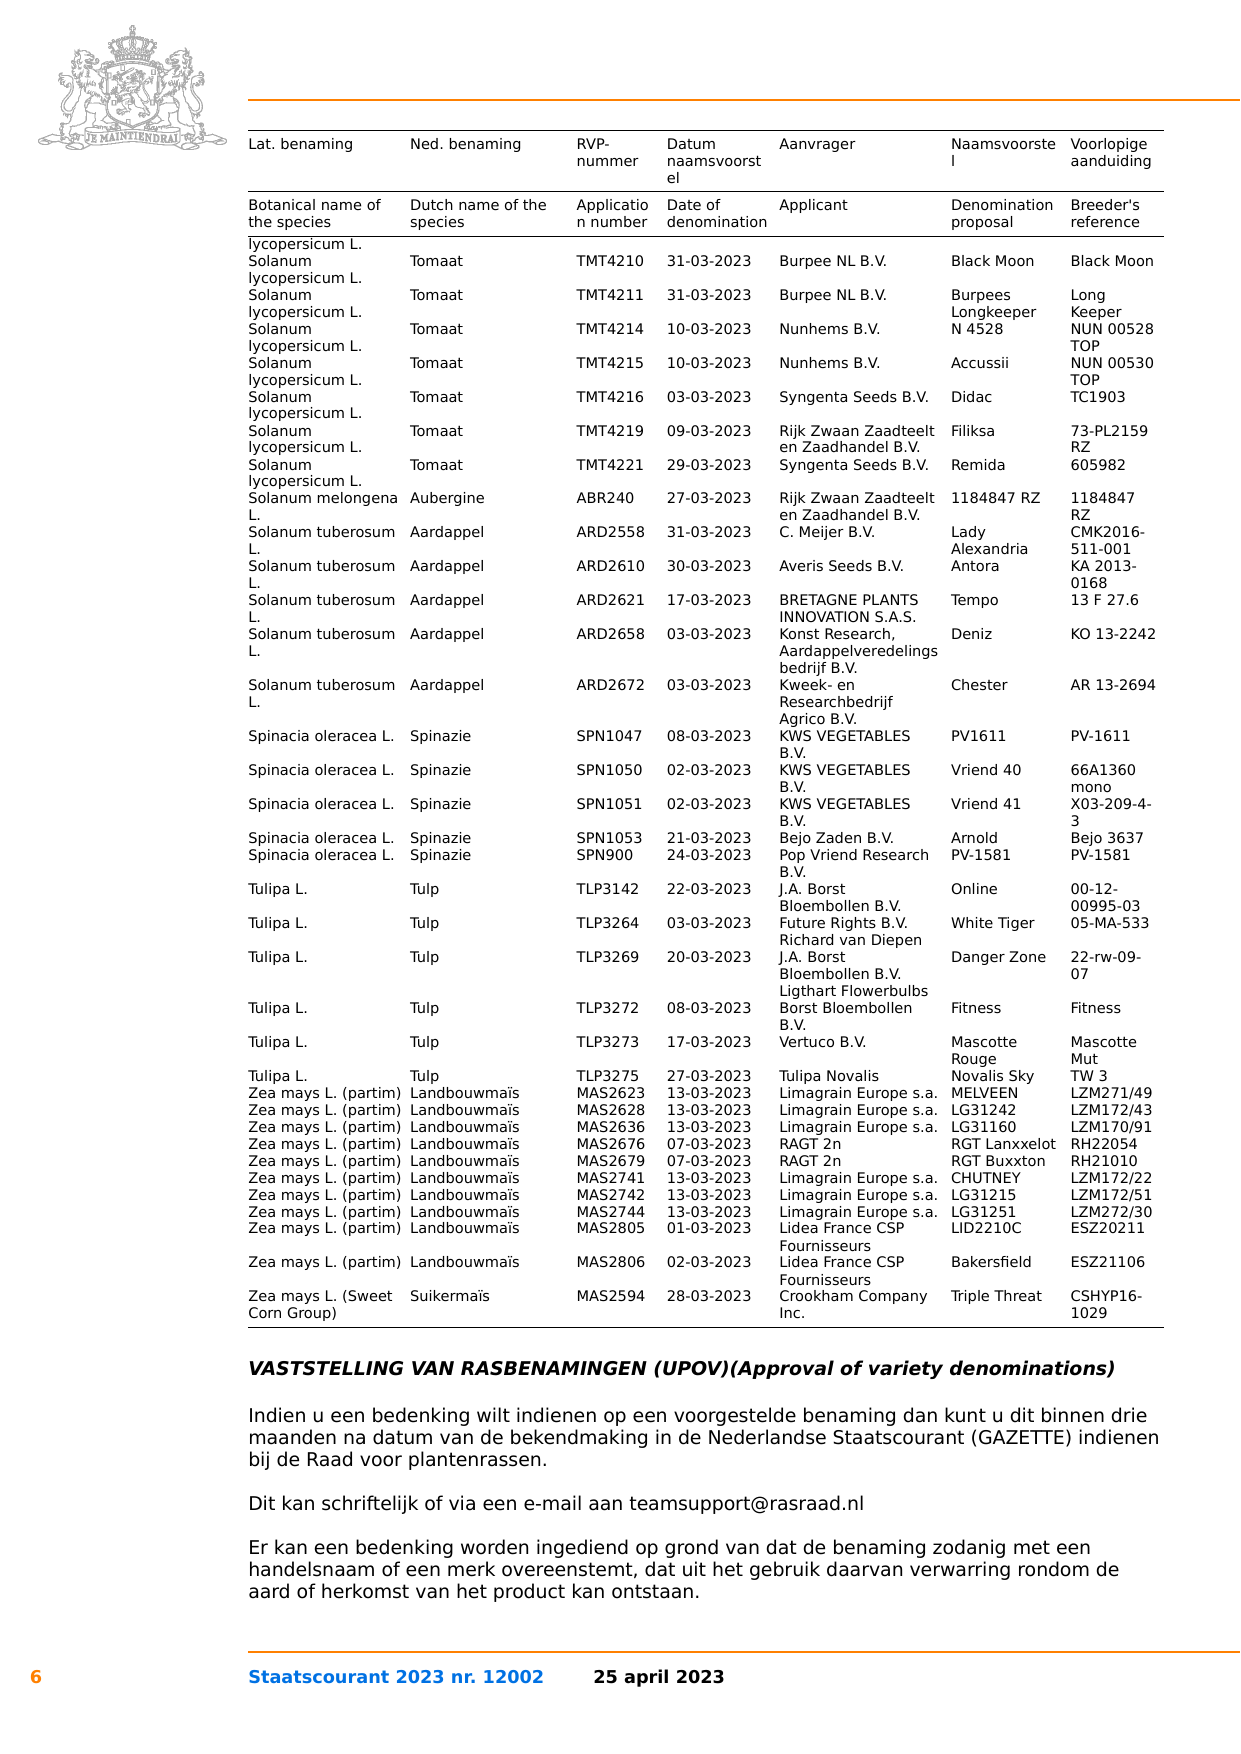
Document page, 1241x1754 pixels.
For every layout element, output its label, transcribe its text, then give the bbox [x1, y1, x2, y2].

table_header Datum naamsvoorstel [661, 131, 773, 191]
table_cell TMT4216 [570, 389, 661, 422]
table_cell Bakersfield [945, 1254, 1064, 1288]
table_cell LZM271/49 [1065, 1085, 1163, 1102]
table_cell Vriend 41 [945, 796, 1064, 830]
table_cell Tulp [404, 1000, 570, 1034]
table_cell TLP3142 [570, 881, 661, 915]
table_cell [570, 932, 661, 949]
table_cell Solanum tuberosum L. [248, 592, 404, 626]
table_cell PV-1611 [1065, 728, 1163, 762]
table_cell 1184847 RZ [1065, 490, 1163, 524]
table_cell Tempo [945, 592, 1064, 626]
table_cell Zea mays L. (Sweet Corn Group) [248, 1288, 404, 1327]
table_cell Danger Zone [945, 949, 1064, 983]
table_cell Kweek- en Researchbedrijf Agrico B.V. [773, 677, 945, 728]
table_cell LZM272/30 [1065, 1204, 1163, 1220]
table_cell Zea mays L. (partim) [248, 1119, 404, 1136]
table_cell 02-03-2023 [661, 1254, 773, 1288]
table_cell [570, 983, 661, 1000]
table_header Naamsvoorstel [945, 131, 1064, 191]
table_cell Zea mays L. (partim) [248, 1220, 404, 1254]
table_cell Accussii [945, 355, 1064, 388]
table_cell [773, 237, 945, 253]
table_cell Nunhems B.V. [773, 321, 945, 354]
table_cell MAS2679 [570, 1153, 661, 1169]
table_cell Lidea France CSP Fournisseurs [773, 1254, 945, 1288]
table_cell 10-03-2023 [661, 355, 773, 388]
table_cell Tulipa L. [248, 1034, 404, 1068]
table_header RVP-nummer [570, 131, 661, 191]
table_cell Solanum tuberosum L. [248, 677, 404, 728]
table_cell [570, 237, 661, 253]
table_cell LG31251 [945, 1204, 1064, 1220]
table_cell Breeder's reference [1065, 192, 1163, 236]
table_cell Crookham Company Inc. [773, 1288, 945, 1327]
table_cell Zea mays L. (partim) [248, 1102, 404, 1118]
table_cell Bejo 3637 [1065, 830, 1163, 847]
table_cell 31-03-2023 [661, 524, 773, 558]
table_cell Solanum lycopersicum L. [248, 253, 404, 287]
table_cell 10-03-2023 [661, 321, 773, 354]
table_cell Spinacia oleracea L. [248, 796, 404, 830]
table_cell Tulp [404, 881, 570, 915]
table_cell MELVEEN [945, 1085, 1064, 1102]
table_cell Tulp [404, 1034, 570, 1068]
table_cell 03-03-2023 [661, 677, 773, 728]
table_cell Landbouwmaïs [404, 1085, 570, 1102]
table_cell 22-rw-09-07 [1065, 949, 1163, 983]
table_cell Landbouwmaïs [404, 1102, 570, 1118]
table_cell lycopersicum L. [248, 237, 404, 253]
table_cell NUN 00530 TOP [1065, 355, 1163, 388]
table_cell 13-03-2023 [661, 1204, 773, 1220]
table_cell Landbouwmaïs [404, 1119, 570, 1136]
table_cell White Tiger [945, 915, 1064, 932]
table_cell AR 13-2694 [1065, 677, 1163, 728]
table_cell Burpee NL B.V. [773, 253, 945, 287]
table_cell TMT4214 [570, 321, 661, 354]
table_cell 08-03-2023 [661, 728, 773, 762]
table_cell [945, 237, 1064, 253]
table_cell Chester [945, 677, 1064, 728]
table_cell 27-03-2023 [661, 490, 773, 524]
table_cell TLP3264 [570, 915, 661, 932]
table_cell TMT4211 [570, 287, 661, 321]
table_cell Tomaat [404, 321, 570, 354]
table_cell ESZ21106 [1065, 1254, 1163, 1288]
table_cell MAS2628 [570, 1102, 661, 1118]
table_cell Syngenta Seeds B.V. [773, 456, 945, 490]
table_cell [404, 932, 570, 949]
table_cell RH21010 [1065, 1153, 1163, 1169]
table_cell TLP3272 [570, 1000, 661, 1034]
table_cell ARD2558 [570, 524, 661, 558]
table_cell Tulipa L. [248, 881, 404, 915]
table_cell C. Meijer B.V. [773, 524, 945, 558]
table_cell Applicant [773, 192, 945, 236]
table_cell Novalis Sky [945, 1068, 1064, 1084]
table_cell Zea mays L. (partim) [248, 1186, 404, 1203]
table_cell Rijk Zwaan Zaadteelt en Zaadhandel B.V. [773, 423, 945, 456]
table_cell TLP3273 [570, 1034, 661, 1068]
table_cell 00-12-00995-03 [1065, 881, 1163, 915]
table_cell Antora [945, 558, 1064, 592]
table_cell Didac [945, 389, 1064, 422]
table_cell Landbouwmaïs [404, 1136, 570, 1152]
table_cell Tomaat [404, 389, 570, 422]
table_cell Filiksa [945, 423, 1064, 456]
table_cell Spinacia oleracea L. [248, 830, 404, 847]
table_cell SPN900 [570, 847, 661, 881]
table_cell 07-03-2023 [661, 1136, 773, 1152]
table_cell 02-03-2023 [661, 796, 773, 830]
table_cell Triple Threat [945, 1288, 1064, 1327]
table_cell Solanum lycopersicum L. [248, 456, 404, 490]
table_cell SPN1053 [570, 830, 661, 847]
table_cell Rijk Zwaan Zaadteelt en Zaadhandel B.V. [773, 490, 945, 524]
table_cell Tomaat [404, 355, 570, 388]
table_cell Remida [945, 456, 1064, 490]
table_cell Zea mays L. (partim) [248, 1254, 404, 1288]
table_header Lat. benaming [248, 131, 404, 191]
table_cell ARD2658 [570, 626, 661, 677]
table_cell Online [945, 881, 1064, 915]
table_cell 17-03-2023 [661, 1034, 773, 1068]
table_cell Long Keeper [1065, 287, 1163, 321]
table_cell 21-03-2023 [661, 830, 773, 847]
table_cell 13-03-2023 [661, 1170, 773, 1186]
table_cell MAS2623 [570, 1085, 661, 1102]
table_cell Spinazie [404, 796, 570, 830]
table_cell KWS VEGETABLES B.V. [773, 728, 945, 762]
table_cell MAS2636 [570, 1119, 661, 1136]
table_cell MAS2742 [570, 1186, 661, 1203]
table_cell 08-03-2023 [661, 1000, 773, 1034]
table_cell [248, 983, 404, 1000]
table_cell Suikermaïs [404, 1288, 570, 1327]
table_cell 07-03-2023 [661, 1153, 773, 1169]
table_cell 03-03-2023 [661, 389, 773, 422]
table_cell 17-03-2023 [661, 592, 773, 626]
table_cell TC1903 [1065, 389, 1163, 422]
table_cell Syngenta Seeds B.V. [773, 389, 945, 422]
table_cell 28-03-2023 [661, 1288, 773, 1327]
table_cell J.A. Borst Bloembollen B.V. [773, 949, 945, 983]
table_cell LZM172/22 [1065, 1170, 1163, 1186]
table_cell LG31215 [945, 1186, 1064, 1203]
table_cell [1065, 983, 1163, 1000]
table_cell MAS2741 [570, 1170, 661, 1186]
table_cell Spinacia oleracea L. [248, 728, 404, 762]
table_cell Arnold [945, 830, 1064, 847]
table_cell 13 F 27.6 [1065, 592, 1163, 626]
table_cell 24-03-2023 [661, 847, 773, 881]
table_cell SPN1047 [570, 728, 661, 762]
table_cell Spinazie [404, 830, 570, 847]
table_cell 13-03-2023 [661, 1085, 773, 1102]
table_cell Mascotte Rouge [945, 1034, 1064, 1068]
table_cell KO 13-2242 [1065, 626, 1163, 677]
table_cell [1065, 932, 1163, 949]
table_cell KA 2013-0168 [1065, 558, 1163, 592]
table_cell KWS VEGETABLES B.V. [773, 762, 945, 796]
table_cell Spinacia oleracea L. [248, 847, 404, 881]
table_cell Date of denomination [661, 192, 773, 236]
table_cell Vriend 40 [945, 762, 1064, 796]
table_cell Tulp [404, 949, 570, 983]
table_cell Aardappel [404, 626, 570, 677]
table_cell 22-03-2023 [661, 881, 773, 915]
table_cell Limagrain Europe s.a. [773, 1102, 945, 1118]
table_cell Mascotte Mut [1065, 1034, 1163, 1068]
table_cell LZM172/51 [1065, 1186, 1163, 1203]
table_cell 20-03-2023 [661, 949, 773, 983]
table_cell 30-03-2023 [661, 558, 773, 592]
table_cell PV-1581 [1065, 847, 1163, 881]
table_cell Landbouwmaïs [404, 1186, 570, 1203]
table_cell 13-03-2023 [661, 1119, 773, 1136]
table_cell RGT Lanxxelot [945, 1136, 1064, 1152]
table_cell Tulipa L. [248, 915, 404, 932]
table_cell Tulipa L. [248, 1068, 404, 1084]
table_cell J.A. Borst Bloembollen B.V. [773, 881, 945, 915]
subtitle VASTSTELLING VAN RASBENAMINGEN (UPOV)(Approval of variety denominations) [248, 1358, 1163, 1380]
table_cell TW 3 [1065, 1068, 1163, 1084]
table_cell 03-03-2023 [661, 626, 773, 677]
table_cell Denomination proposal [945, 192, 1064, 236]
table_cell SPN1050 [570, 762, 661, 796]
table_cell CSHYP16-1029 [1065, 1288, 1163, 1327]
table_cell Tomaat [404, 423, 570, 456]
table_cell Lidea France CSP Fournisseurs [773, 1220, 945, 1254]
table_cell Limagrain Europe s.a. [773, 1204, 945, 1220]
table_cell LZM170/91 [1065, 1119, 1163, 1136]
table_cell 605982 [1065, 456, 1163, 490]
table_cell CMK2016-511-001 [1065, 524, 1163, 558]
table_cell TMT4221 [570, 456, 661, 490]
table_cell Zea mays L. (partim) [248, 1085, 404, 1102]
table_cell Aardappel [404, 524, 570, 558]
table_cell Spinazie [404, 847, 570, 881]
table_cell Botanical name of the species [248, 192, 404, 236]
table_cell Lady Alexandria [945, 524, 1064, 558]
table_cell 31-03-2023 [661, 287, 773, 321]
table_cell ARD2621 [570, 592, 661, 626]
text Er kan een bedenking worden ingediend op grond van dat de benaming zodanig met een handelsnaam of een merk overeenstemt, dat uit het gebruik daarvan verwarring rondom de aard of herkomst van het product kan ontstaan. [248, 1537, 1163, 1603]
table_cell LG31242 [945, 1102, 1064, 1118]
table_cell Zea mays L. (partim) [248, 1170, 404, 1186]
table_cell ESZ20211 [1065, 1220, 1163, 1254]
table_cell 66A1360 mono [1065, 762, 1163, 796]
table_cell Burpee NL B.V. [773, 287, 945, 321]
table_cell Tulp [404, 915, 570, 932]
table_cell Konst Research, Aardappelveredelingsbedrijf B.V. [773, 626, 945, 677]
table_cell MAS2676 [570, 1136, 661, 1152]
table_cell Burpees Longkeeper [945, 287, 1064, 321]
table_cell Richard van Diepen [773, 932, 945, 949]
table_cell Landbouwmaïs [404, 1254, 570, 1288]
table_cell 27-03-2023 [661, 1068, 773, 1084]
table_cell [945, 983, 1064, 1000]
table_cell Averis Seeds B.V. [773, 558, 945, 592]
table_cell N 4528 [945, 321, 1064, 354]
table_cell MAS2744 [570, 1204, 661, 1220]
table_cell 02-03-2023 [661, 762, 773, 796]
table_cell 29-03-2023 [661, 456, 773, 490]
table_cell SPN1051 [570, 796, 661, 830]
table_cell Fitness [1065, 1000, 1163, 1034]
table_cell Solanum lycopersicum L. [248, 355, 404, 388]
table_cell RAGT 2n [773, 1153, 945, 1169]
table_cell Pop Vriend Research B.V. [773, 847, 945, 881]
table_cell PV1611 [945, 728, 1064, 762]
table_cell BRETAGNE PLANTS INNOVATION S.A.S. [773, 592, 945, 626]
table_cell Solanum lycopersicum L. [248, 423, 404, 456]
table_cell Zea mays L. (partim) [248, 1204, 404, 1220]
table_cell Solanum lycopersicum L. [248, 321, 404, 354]
table_cell PV-1581 [945, 847, 1064, 881]
table_cell KWS VEGETABLES B.V. [773, 796, 945, 830]
table_cell Solanum tuberosum L. [248, 558, 404, 592]
table_cell 13-03-2023 [661, 1186, 773, 1203]
table_cell [945, 932, 1064, 949]
table_cell [1065, 237, 1163, 253]
table_cell Limagrain Europe s.a. [773, 1170, 945, 1186]
table_cell TMT4215 [570, 355, 661, 388]
table_cell Future Rights B.V. [773, 915, 945, 932]
table_cell 31-03-2023 [661, 253, 773, 287]
table_cell Spinazie [404, 728, 570, 762]
table_cell TLP3275 [570, 1068, 661, 1084]
table_cell LZM172/43 [1065, 1102, 1163, 1118]
table_cell LG31160 [945, 1119, 1064, 1136]
table_cell 01-03-2023 [661, 1220, 773, 1254]
table_cell Limagrain Europe s.a. [773, 1186, 945, 1203]
table_cell Limagrain Europe s.a. [773, 1085, 945, 1102]
text Indien u een bedenking wilt indienen op een voorgestelde benaming dan kunt u dit binnen drie maanden na datum van de bekendmaking in de Nederlandse Staatscourant (GAZETTE) indienen bij de Raad voor plantenrassen. [248, 1405, 1163, 1471]
table_cell Aardappel [404, 677, 570, 728]
table_cell Solanum tuberosum L. [248, 626, 404, 677]
table_cell 05-MA-533 [1065, 915, 1163, 932]
table_cell [404, 983, 570, 1000]
table_cell Deniz [945, 626, 1064, 677]
table_cell 09-03-2023 [661, 423, 773, 456]
text Dit kan schriftelijk of via een e-mail aan teamsupport@rasraad.nl [248, 1493, 1163, 1515]
table_cell 13-03-2023 [661, 1102, 773, 1118]
table_cell [661, 932, 773, 949]
table_cell Application number [570, 192, 661, 236]
table_cell [661, 237, 773, 253]
table_cell Solanum tuberosum L. [248, 524, 404, 558]
table_cell Limagrain Europe s.a. [773, 1119, 945, 1136]
table_cell Dutch name of the species [404, 192, 570, 236]
table_cell Tulipa Novalis [773, 1068, 945, 1084]
table_cell Black Moon [945, 253, 1064, 287]
table_cell TMT4219 [570, 423, 661, 456]
table_cell Tomaat [404, 253, 570, 287]
table_cell Landbouwmaïs [404, 1153, 570, 1169]
table_cell Zea mays L. (partim) [248, 1136, 404, 1152]
table_cell Landbouwmaïs [404, 1220, 570, 1254]
table_cell 1184847 RZ [945, 490, 1064, 524]
table_cell ABR240 [570, 490, 661, 524]
table_cell Nunhems B.V. [773, 355, 945, 388]
table_cell Landbouwmaïs [404, 1204, 570, 1220]
table_cell Tomaat [404, 456, 570, 490]
table_cell RAGT 2n [773, 1136, 945, 1152]
table_cell Spinacia oleracea L. [248, 762, 404, 796]
table_cell MAS2806 [570, 1254, 661, 1288]
table_cell Ligthart Flowerbulbs [773, 983, 945, 1000]
table_cell Tulipa L. [248, 1000, 404, 1034]
table_cell Black Moon [1065, 253, 1163, 287]
table_header Aanvrager [773, 131, 945, 191]
table_cell ARD2610 [570, 558, 661, 592]
table_cell LID2210C [945, 1220, 1064, 1254]
table_cell Tomaat [404, 287, 570, 321]
table_cell Aubergine [404, 490, 570, 524]
table_cell TLP3269 [570, 949, 661, 983]
table_cell Zea mays L. (partim) [248, 1153, 404, 1169]
table_cell Tulipa L. [248, 949, 404, 983]
table_cell [248, 932, 404, 949]
table_header Voorlopige aanduiding [1065, 131, 1163, 191]
table_cell Fitness [945, 1000, 1064, 1034]
table_cell X03-209-4-3 [1065, 796, 1163, 830]
table_cell NUN 00528 TOP [1065, 321, 1163, 354]
table_cell Solanum lycopersicum L. [248, 389, 404, 422]
table_cell Solanum melongena L. [248, 490, 404, 524]
table_cell 03-03-2023 [661, 915, 773, 932]
table_cell TMT4210 [570, 253, 661, 287]
table_cell MAS2594 [570, 1288, 661, 1327]
table_cell CHUTNEY [945, 1170, 1064, 1186]
table_cell ARD2672 [570, 677, 661, 728]
table_cell Vertuco B.V. [773, 1034, 945, 1068]
table_cell [661, 983, 773, 1000]
table_cell MAS2805 [570, 1220, 661, 1254]
table_cell RGT Buxxton [945, 1153, 1064, 1169]
table_cell Aardappel [404, 558, 570, 592]
picture [38, 25, 227, 150]
table_cell [404, 237, 570, 253]
table_cell Borst Bloembollen B.V. [773, 1000, 945, 1034]
table_cell Tulp [404, 1068, 570, 1084]
table_cell Landbouwmaïs [404, 1170, 570, 1186]
table_cell 73-PL2159 RZ [1065, 423, 1163, 456]
table_header Ned. benaming [404, 131, 570, 191]
table_cell RH22054 [1065, 1136, 1163, 1152]
table_cell Solanum lycopersicum L. [248, 287, 404, 321]
table_cell Spinazie [404, 762, 570, 796]
table_cell Aardappel [404, 592, 570, 626]
table_cell Bejo Zaden B.V. [773, 830, 945, 847]
